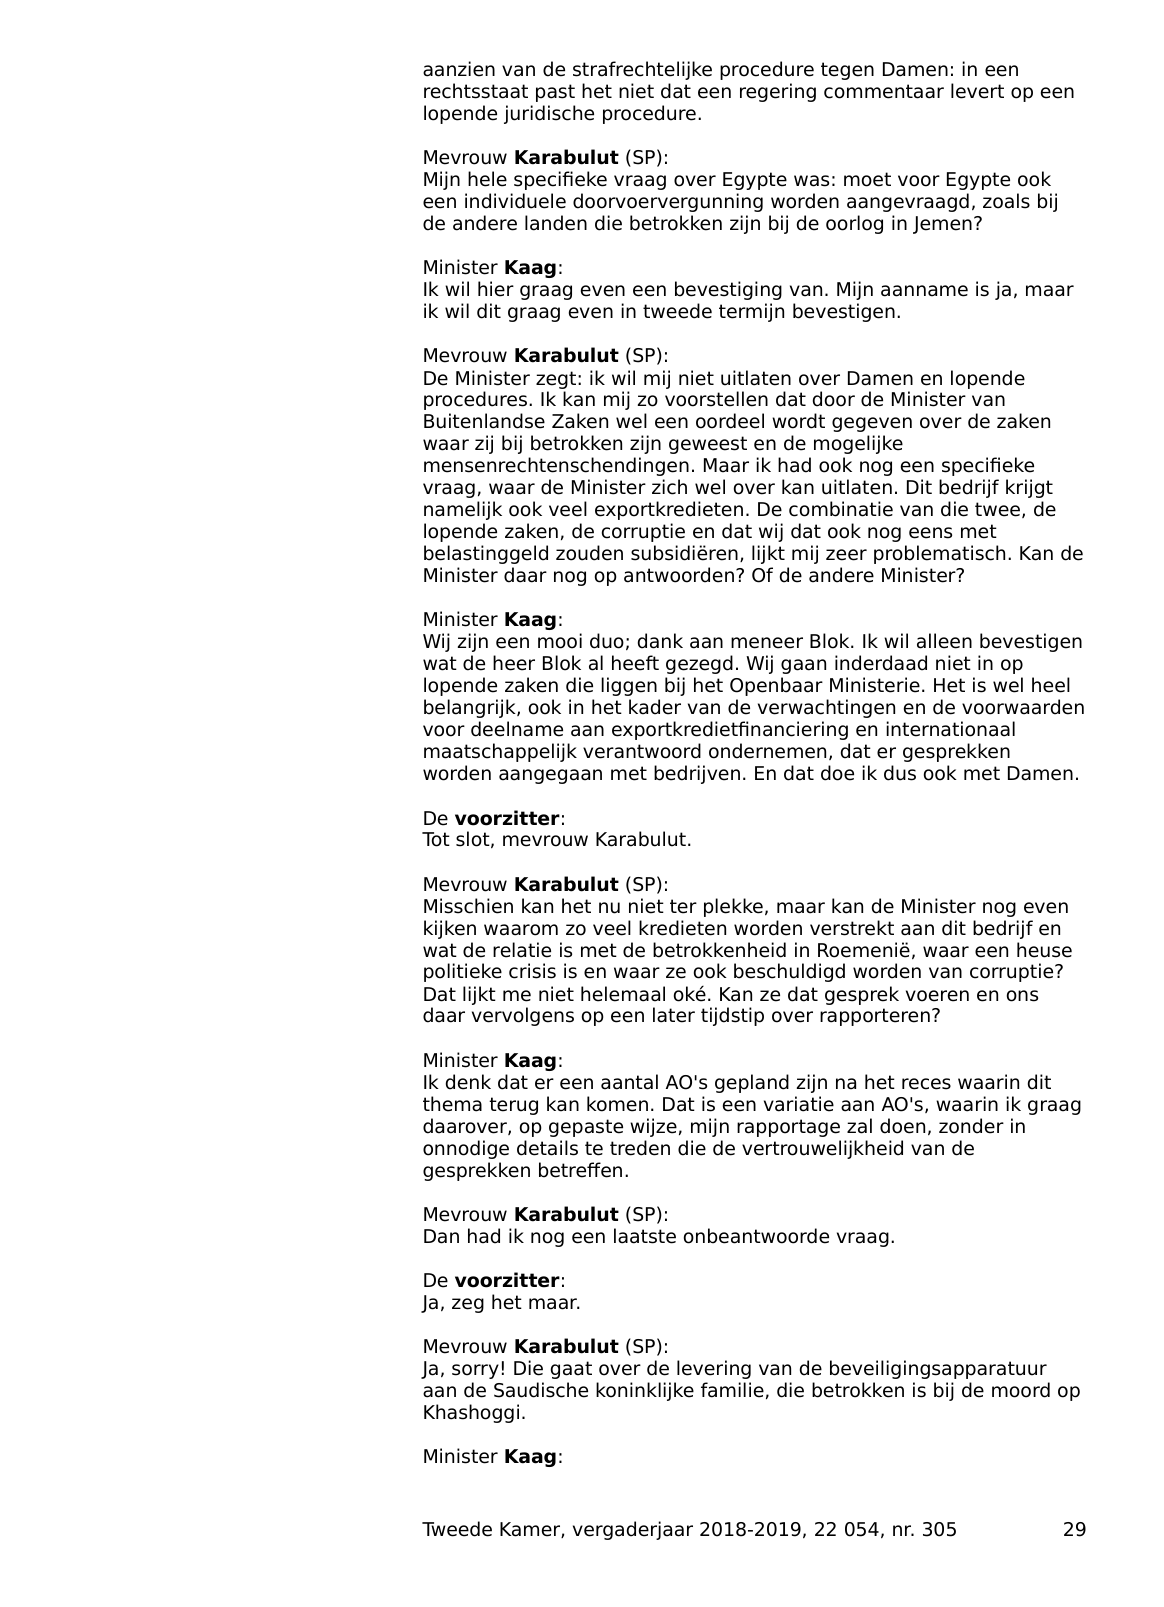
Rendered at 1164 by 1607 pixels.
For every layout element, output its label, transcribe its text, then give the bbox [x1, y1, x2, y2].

text Mevrouw Karabulut (SP): [422, 873, 1087, 896]
text Wij zijn een mooi duo; dank aan meneer Blok. Ik wil alleen bevestigen wat de heer Blok al heeft gezegd. Wij gaan inderdaad niet in op lopende zaken die liggen bij het Openbaar Ministerie. Het is wel heel belangrijk, ook in het kader van de verwachtingen en de voorwaarden voor deelname aan exportkredietfinanciering en internationaal maatschappelijk verantwoord ondernemen, dat er gesprekken worden aangegaan met bedrijven. En dat doe ik dus ook met Damen. [422, 631, 1087, 785]
text Mevrouw Karabulut (SP): [422, 147, 1087, 169]
text Minister Kaag: [422, 1446, 1087, 1468]
text Ja, sorry! Die gaat over de levering van de beveiligingsapparatuur aan de Saudische koninklijke familie, die betrokken is bij de moord op Khashoggi. [422, 1358, 1087, 1424]
text Mevrouw Karabulut (SP): [422, 1336, 1087, 1358]
text De voorzitter: [422, 1270, 1087, 1292]
text aanzien van de strafrechtelijke procedure tegen Damen: in een rechtsstaat past het niet dat een regering commentaar levert op een lopende juridische procedure. [422, 59, 1087, 125]
text Ja, zeg het maar. [422, 1292, 1087, 1314]
text Misschien kan het nu niet ter plekke, maar kan de Minister nog even kijken waarom zo veel kredieten worden verstrekt aan dit bedrijf en wat de relatie is met de betrokkenheid in Roemenië, waar een heuse politieke crisis is en waar ze ook beschuldigd worden van corruptie? Dat lijkt me niet helemaal oké. Kan ze dat gesprek voeren en ons daar vervolgens op een later tijdstip over rapporteren? [422, 896, 1087, 1027]
text Minister Kaag: [422, 1049, 1087, 1072]
text Mevrouw Karabulut (SP): [422, 1204, 1087, 1226]
text De voorzitter: [422, 807, 1087, 829]
text Ik denk dat er een aantal AO's gepland zijn na het reces waarin dit thema terug kan komen. Dat is een variatie aan AO's, waarin ik graag daarover, op gepaste wijze, mijn rapportage zal doen, zonder in onnodige details te treden die de vertrouwelijkheid van de gesprekken betreffen. [422, 1072, 1087, 1181]
text Mijn hele specifieke vraag over Egypte was: moet voor Egypte ook een individuele doorvoervergunning worden aangevraagd, zoals bij de andere landen die betrokken zijn bij de oorlog in Jemen? [422, 169, 1087, 235]
text Minister Kaag: [422, 257, 1087, 279]
text Ik wil hier graag even een bevestiging van. Mijn aanname is ja, maar ik wil dit graag even in tweede termijn bevestigen. [422, 279, 1087, 323]
text Minister Kaag: [422, 609, 1087, 631]
text Tot slot, mevrouw Karabulut. [422, 829, 1087, 851]
text Dan had ik nog een laatste onbeantwoorde vraag. [422, 1226, 1087, 1248]
text De Minister zegt: ik wil mij niet uitlaten over Damen en lopende procedures. Ik kan mij zo voorstellen dat door de Minister van Buitenlandse Zaken wel een oordeel wordt gegeven over de zaken waar zij bij betrokken zijn geweest en de mogelijke mensenrechtenschendingen. Maar ik had ook nog een specifieke vraag, waar de Minister zich wel over kan uitlaten. Dit bedrijf krijgt namelijk ook veel exportkredieten. De combinatie van die twee, de lopende zaken, de corruptie en dat wij dat ook nog eens met belastinggeld zouden subsidiëren, lijkt mij zeer problematisch. Kan de Minister daar nog op antwoorden? Of de andere Minister? [422, 367, 1087, 587]
text Mevrouw Karabulut (SP): [422, 345, 1087, 367]
